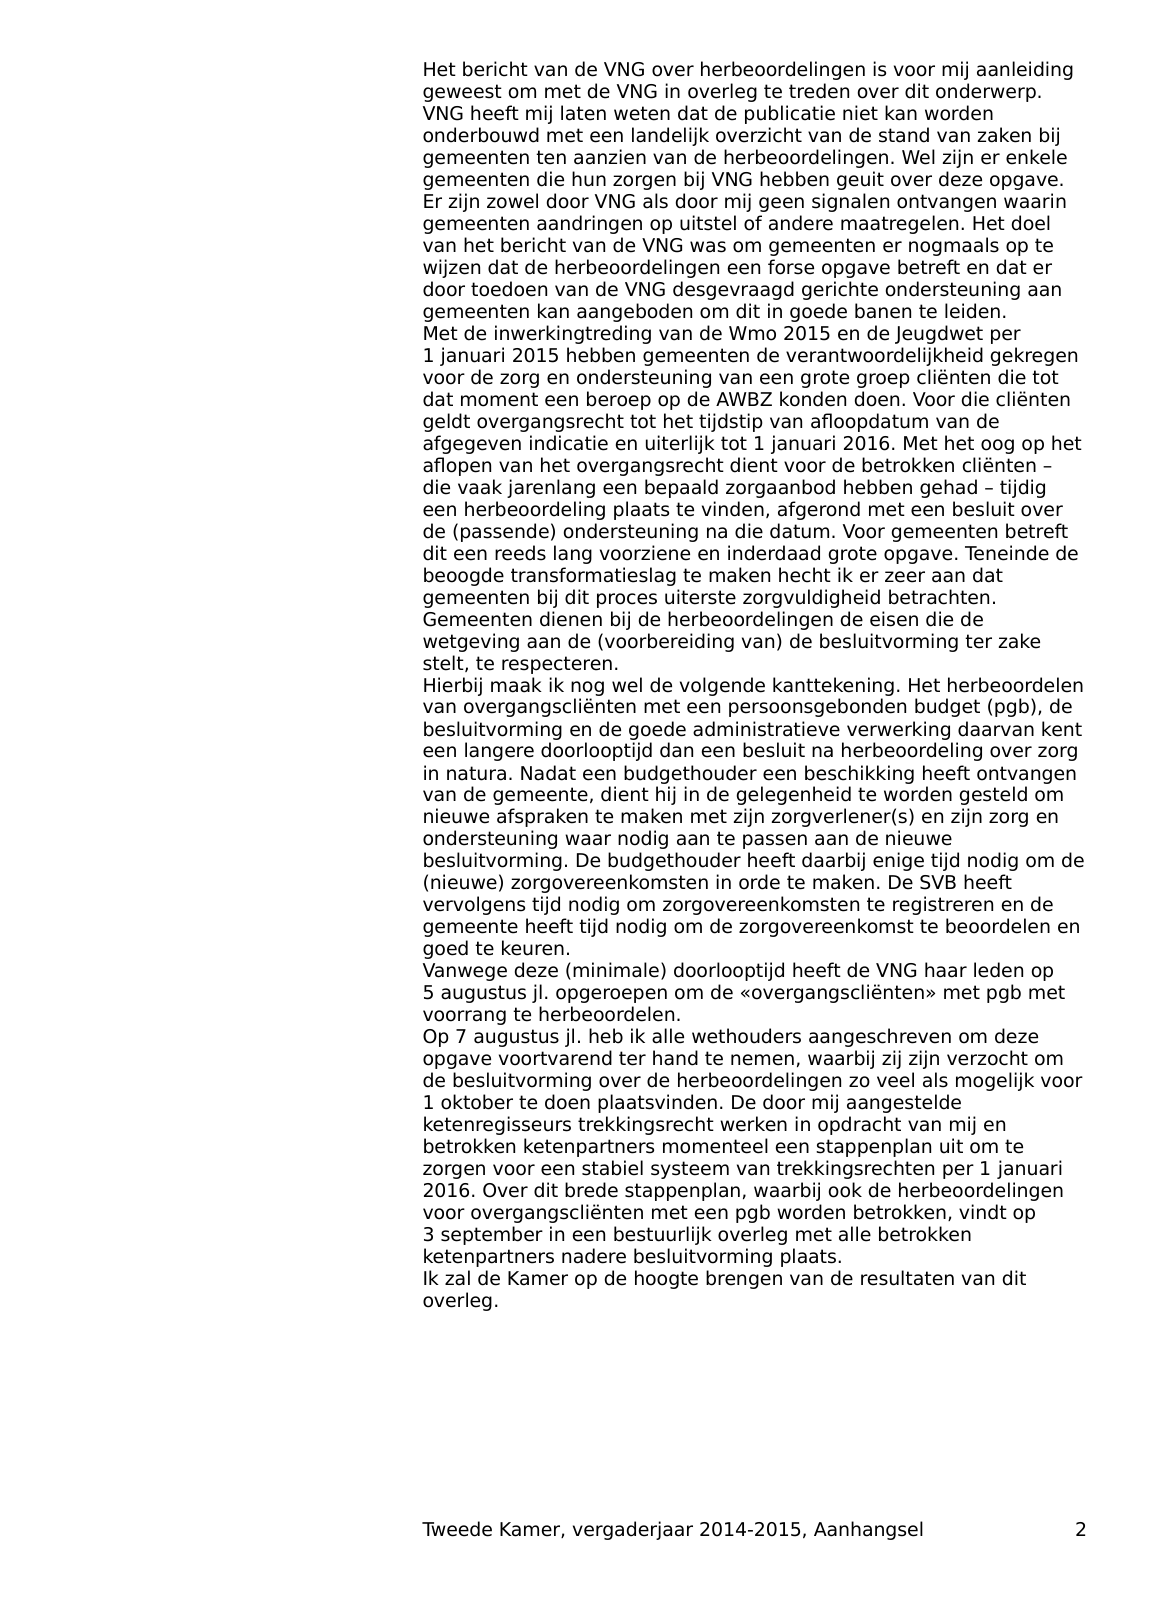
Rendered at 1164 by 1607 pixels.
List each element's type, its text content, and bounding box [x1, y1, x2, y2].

text Het bericht van de VNG over herbeoordelingen is voor mij aanleiding geweest om met de VNG in overleg te treden over dit onderwerp. VNG heeft mij laten weten dat de publicatie niet kan worden onderbouwd met een landelijk overzicht van de stand van zaken bij gemeenten ten aanzien van de herbeoordelingen. Wel zijn er enkele gemeenten die hun zorgen bij VNG hebben geuit over deze opgave. Er zijn zowel door VNG als door mij geen signalen ontvangen waarin gemeenten aandringen op uitstel of andere maatregelen. Het doel van het bericht van de VNG was om gemeenten er nogmaals op te wijzen dat de herbeoordelingen een forse opgave betreft en dat er door toedoen van de VNG desgevraagd gerichte ondersteuning aan gemeenten kan aangeboden om dit in goede banen te leiden. [422, 59, 1087, 323]
text Ik zal de Kamer op de hoogte brengen van de resultaten van dit overleg. [422, 1268, 1087, 1312]
text Vanwege deze (minimale) doorlooptijd heeft de VNG haar leden op 5 augustus jl. opgeroepen om de «overgangscliënten» met pgb met voorrang te herbeoordelen. [422, 960, 1087, 1026]
text Hierbij maak ik nog wel de volgende kanttekening. Het herbeoordelen van overgangscliënten met een persoonsgebonden budget (pgb), de besluitvorming en de goede administratieve verwerking daarvan kent een langere doorlooptijd dan een besluit na herbeoordeling over zorg in natura. Nadat een budgethouder een beschikking heeft ontvangen van de gemeente, dient hij in de gelegenheid te worden gesteld om nieuwe afspraken te maken met zijn zorgverlener(s) en zijn zorg en ondersteuning waar nodig aan te passen aan de nieuwe besluitvorming. De budgethouder heeft daarbij enige tijd nodig om de (nieuwe) zorgovereenkomsten in orde te maken. De SVB heeft vervolgens tijd nodig om zorgovereenkomsten te registreren en de gemeente heeft tijd nodig om de zorgovereenkomst te beoordelen en goed te keuren. [422, 674, 1087, 960]
text Op 7 augustus jl. heb ik alle wethouders aangeschreven om deze opgave voortvarend ter hand te nemen, waarbij zij zijn verzocht om de besluitvorming over de herbeoordelingen zo veel als mogelijk voor 1 oktober te doen plaatsvinden. De door mij aangestelde ketenregisseurs trekkingsrecht werken in opdracht van mij en betrokken ketenpartners momenteel een stappenplan uit om te zorgen voor een stabiel systeem van trekkingsrechten per 1 januari 2016. Over dit brede stappenplan, waarbij ook de herbeoordelingen voor overgangscliënten met een pgb worden betrokken, vindt op 3 september in een bestuurlijk overleg met alle betrokken ketenpartners nadere besluitvorming plaats. [422, 1026, 1087, 1268]
text Met de inwerkingtreding van de Wmo 2015 en de Jeugdwet per 1 januari 2015 hebben gemeenten de verantwoordelijkheid gekregen voor de zorg en ondersteuning van een grote groep cliënten die tot dat moment een beroep op de AWBZ konden doen. Voor die cliënten geldt overgangsrecht tot het tijdstip van afloopdatum van de afgegeven indicatie en uiterlijk tot 1 januari 2016. Met het oog op het aflopen van het overgangsrecht dient voor de betrokken cliënten – die vaak jarenlang een bepaald zorgaanbod hebben gehad – tijdig een herbeoordeling plaats te vinden, afgerond met een besluit over de (passende) ondersteuning na die datum. Voor gemeenten betreft dit een reeds lang voorziene en inderdaad grote opgave. Teneinde de beoogde transformatieslag te maken hecht ik er zeer aan dat gemeenten bij dit proces uiterste zorgvuldigheid betrachten. Gemeenten dienen bij de herbeoordelingen de eisen die de wetgeving aan de (voorbereiding van) de besluitvorming ter zake stelt, te respecteren. [422, 323, 1087, 674]
